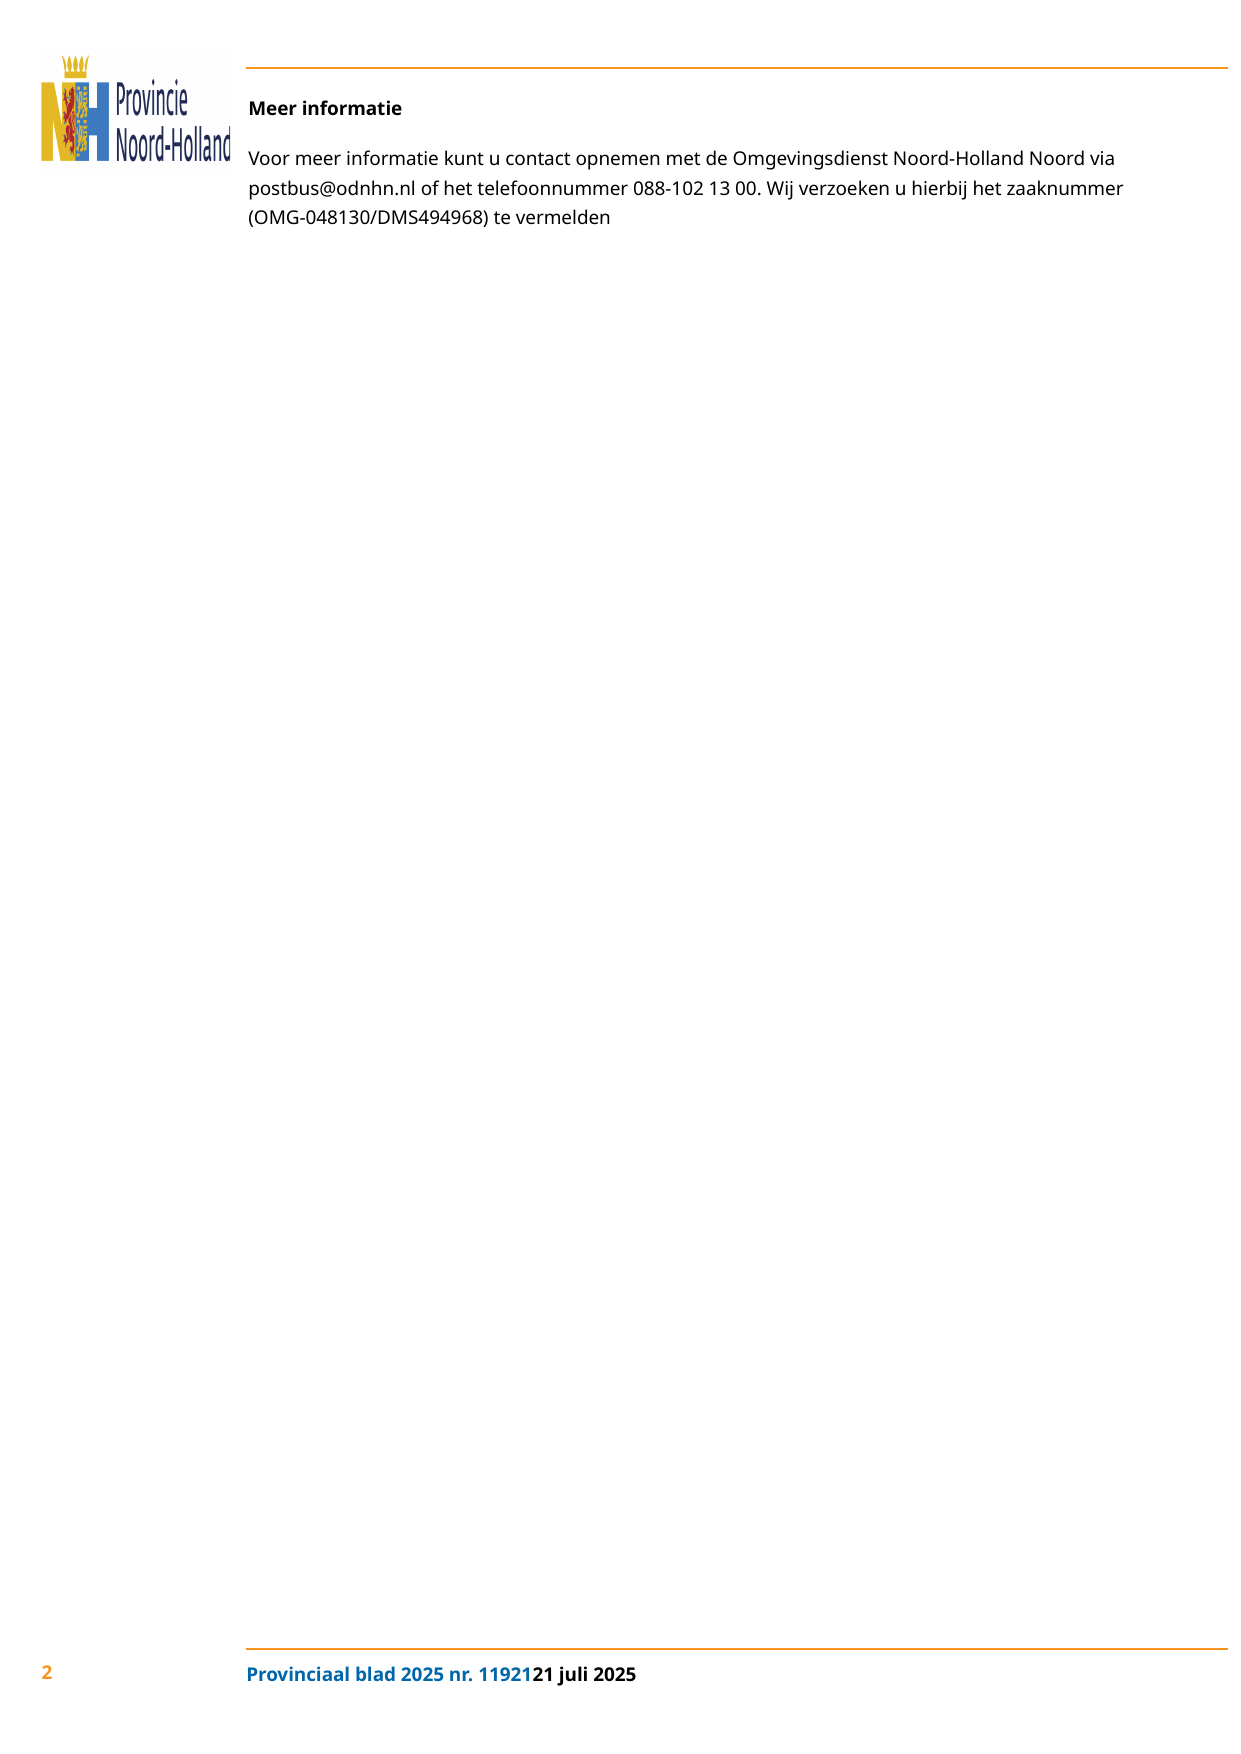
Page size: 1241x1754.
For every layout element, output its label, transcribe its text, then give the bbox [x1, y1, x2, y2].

picture [41, 47, 231, 172]
text Voor meer informatie kunt u contact opnemen met de Omgevingsdienst Noord-Holland Noord via postbus@odnhn.nl of het telefoonnummer 088-102 13 00. Wij verzoeken u hierbij het zaaknummer (OMG-048130/DMS494968) te vermelden [248, 145, 1152, 230]
text Meer informatie [248, 95, 1152, 121]
